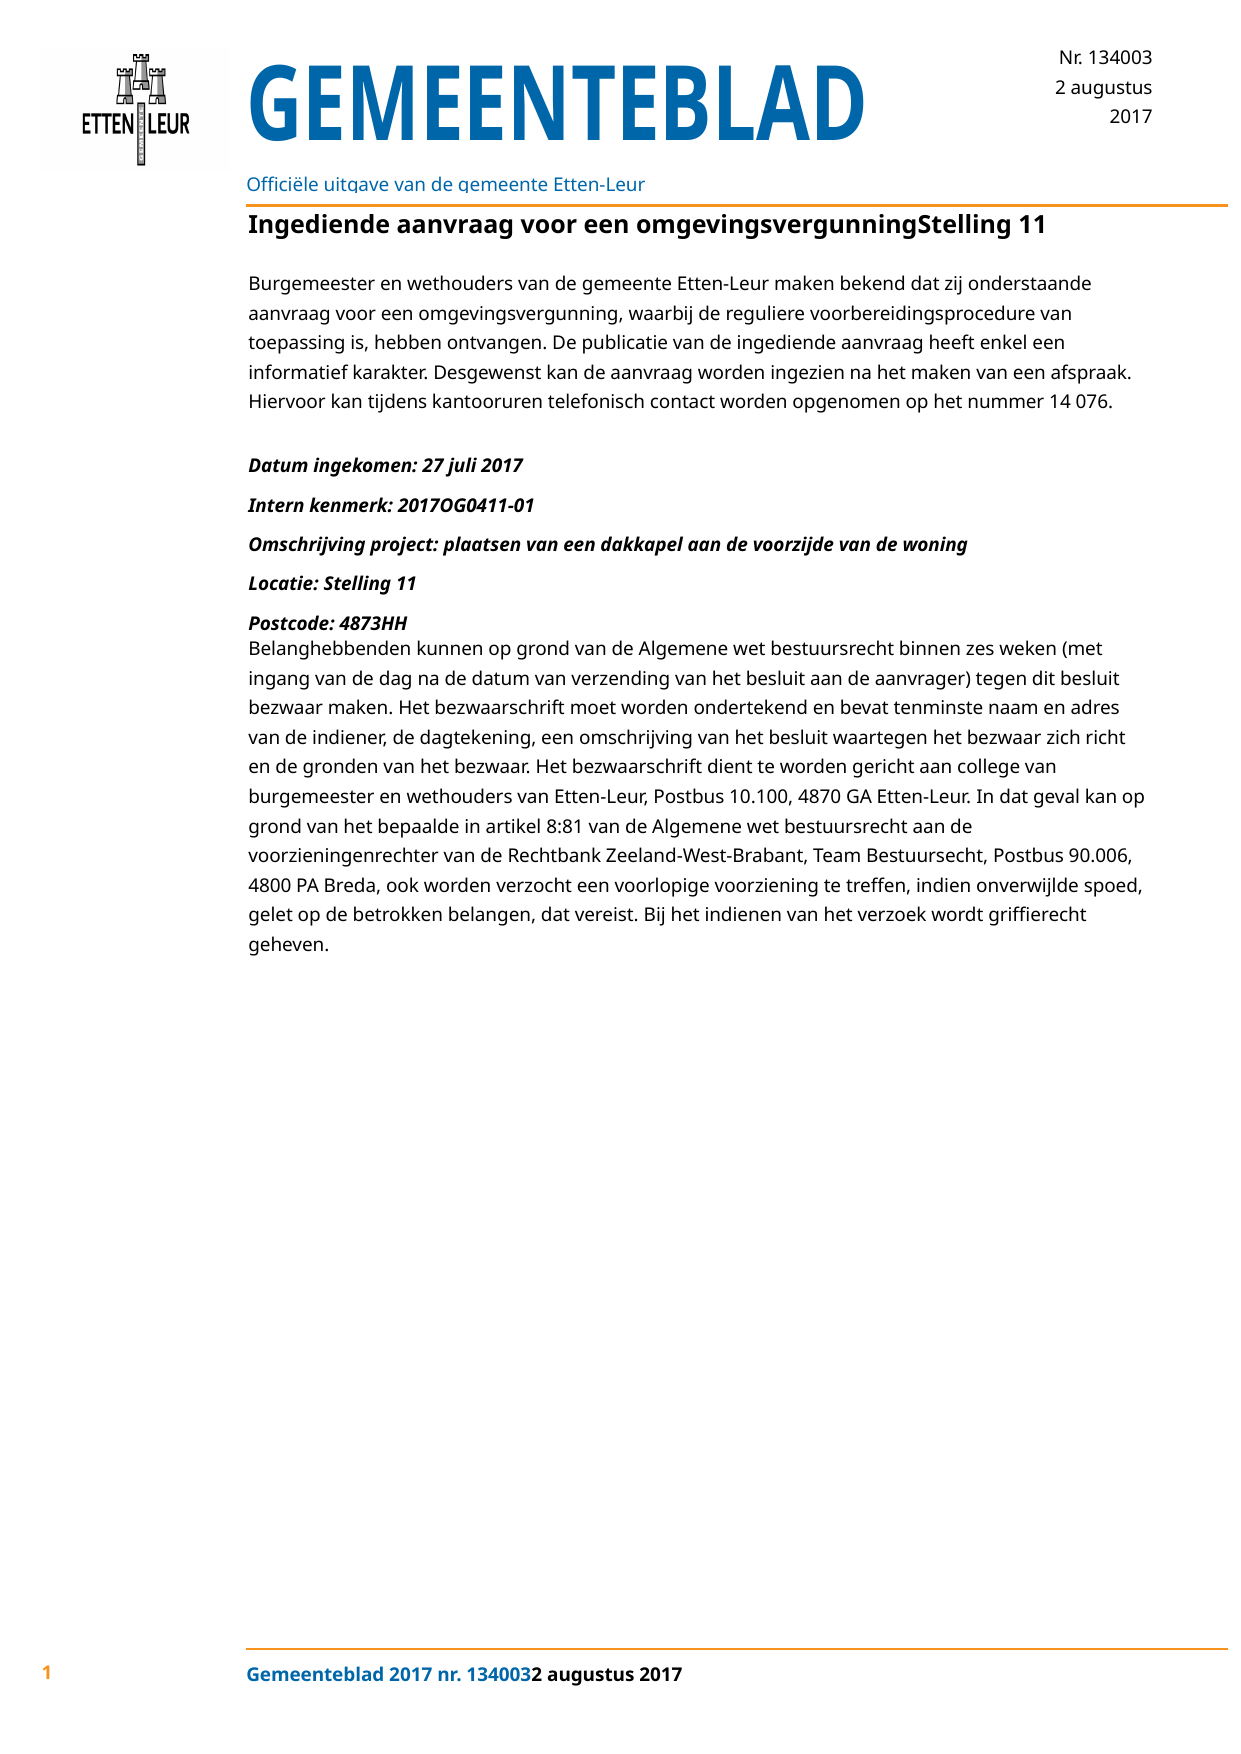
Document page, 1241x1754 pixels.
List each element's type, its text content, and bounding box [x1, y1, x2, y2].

text Locatie: Stelling 11 [248, 570, 1152, 596]
text Datum ingekomen: 27 juli 2017 [248, 453, 1152, 478]
text Burgemeester en wethouders van de gemeente Etten-Leur maken bekend dat zij onderstaande aanvraag voor een omgevingsvergunning, waarbij de reguliere voorbereidingsprocedure van toepassing is, hebben ontvangen. De publicatie van de ingediende aanvraag heeft enkel een informatief karakter. Desgewenst kan de aanvraag worden ingezien na het maken van een afspraak. Hiervoor kan tijdens kantooruren telefonisch contact worden opgenomen op het nummer 14 076. [248, 270, 1152, 414]
text Ingediende aanvraag voor een omgevingsvergunningStelling 11 [248, 207, 1152, 241]
text Postcode: 4873HH [248, 610, 1152, 635]
text Belanghebbenden kunnen op grond van de Algemene wet bestuursrecht binnen zes weken (met ingang van de dag na de datum van verzending van het besluit aan de aanvrager) tegen dit besluit bezwaar maken. Het bezwaarschrift moet worden ondertekend en bevat tenminste naam en adres van de indiener, de dagtekening, een omschrijving van het besluit waartegen het bezwaar zich richt en de gronden van het bezwaar. Het bezwaarschrift dient te worden gericht aan college van burgemeester en wethouders van Etten-Leur, Postbus 10.100, 4870 GA Etten-Leur. In dat geval kan op grond van het bepaalde in artikel 8:81 van de Algemene wet bestuursrecht aan de voorzieningenrechter van de Rechtbank Zeeland-West-Brabant, Team Bestuursecht, Postbus 90.006, 4800 PA Breda, ook worden verzocht een voorlopige voorziening te treffen, indien onverwijlde spoed, gelet op de betrokken belangen, dat vereist. Bij het indienen van het verzoek wordt griffierecht geheven. [248, 635, 1152, 957]
picture [41, 47, 231, 172]
text Intern kenmerk: 2017OG0411-01 [248, 492, 1152, 518]
text Omschrijving project: plaatsen van een dakkapel aan de voorzijde van de woning [248, 531, 1152, 557]
